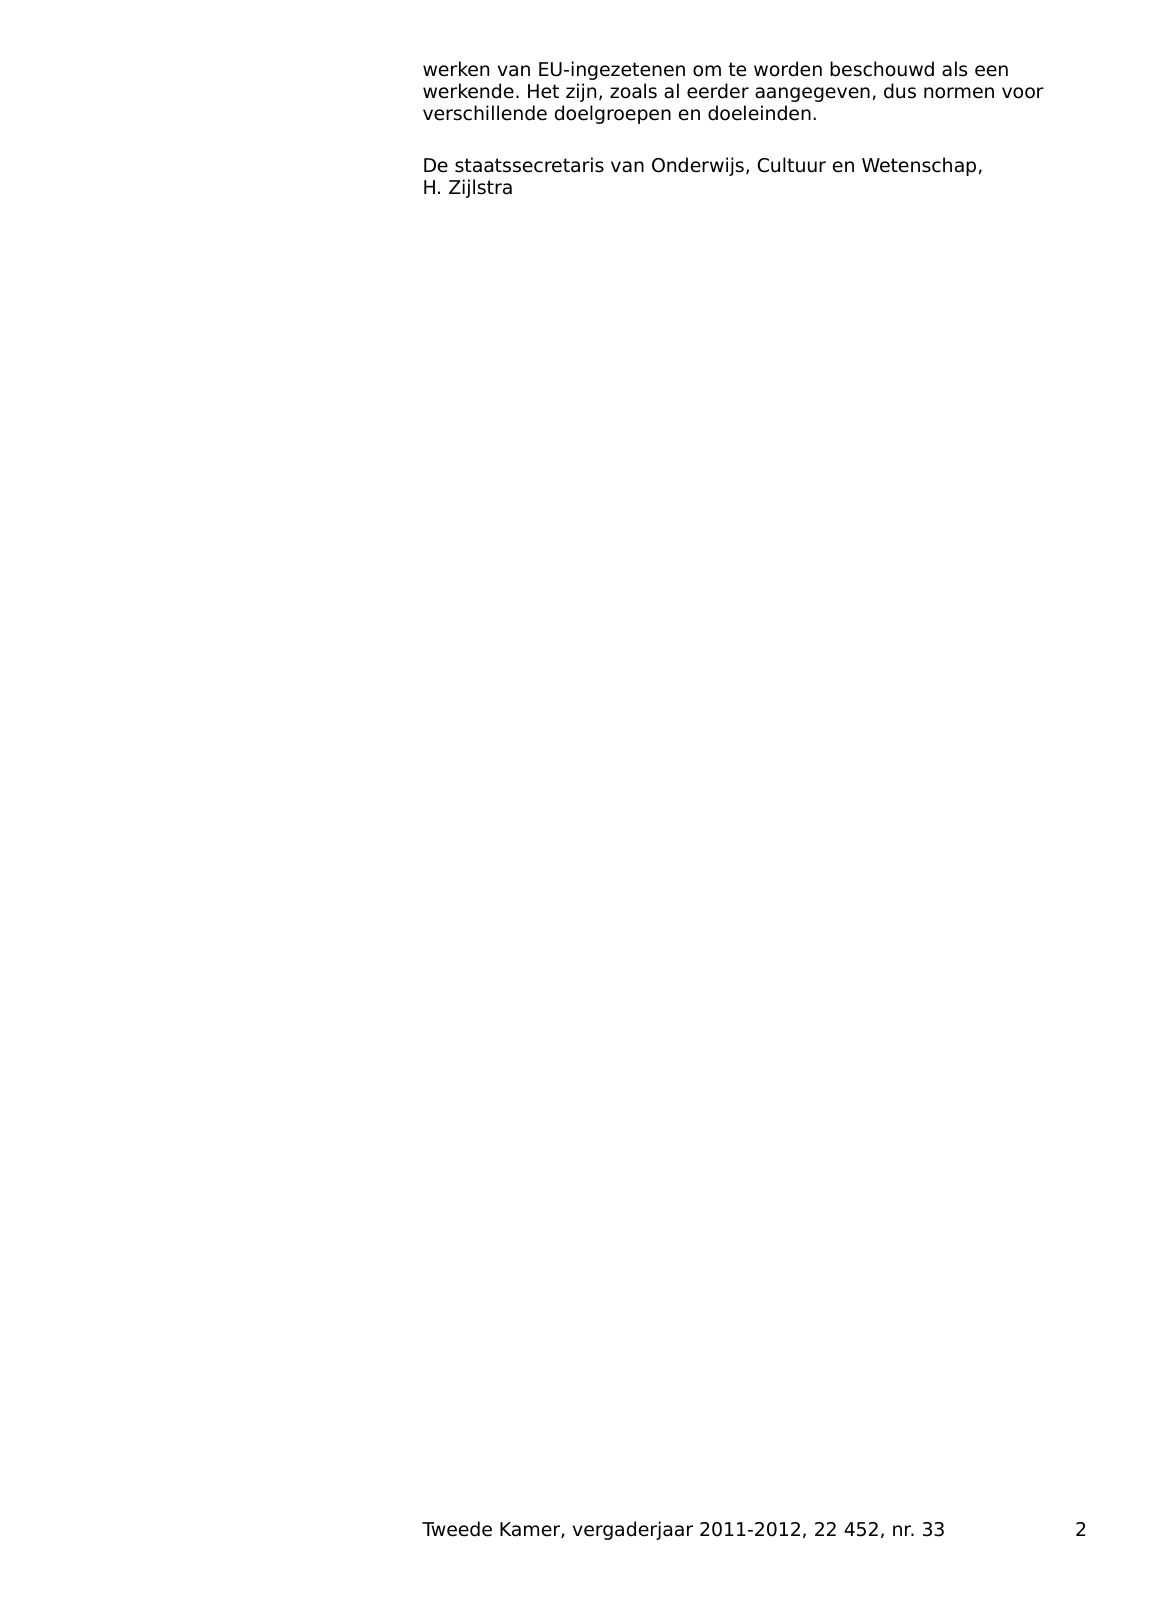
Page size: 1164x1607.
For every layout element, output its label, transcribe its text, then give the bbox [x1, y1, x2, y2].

text De staatssecretaris van Onderwijs, Cultuur en Wetenschap, H. Zijlstra [422, 155, 1087, 199]
text werken van EU-ingezetenen om te worden beschouwd als een werkende. Het zijn, zoals al eerder aangegeven, dus normen voor verschillende doelgroepen en doeleinden. [422, 59, 1087, 125]
